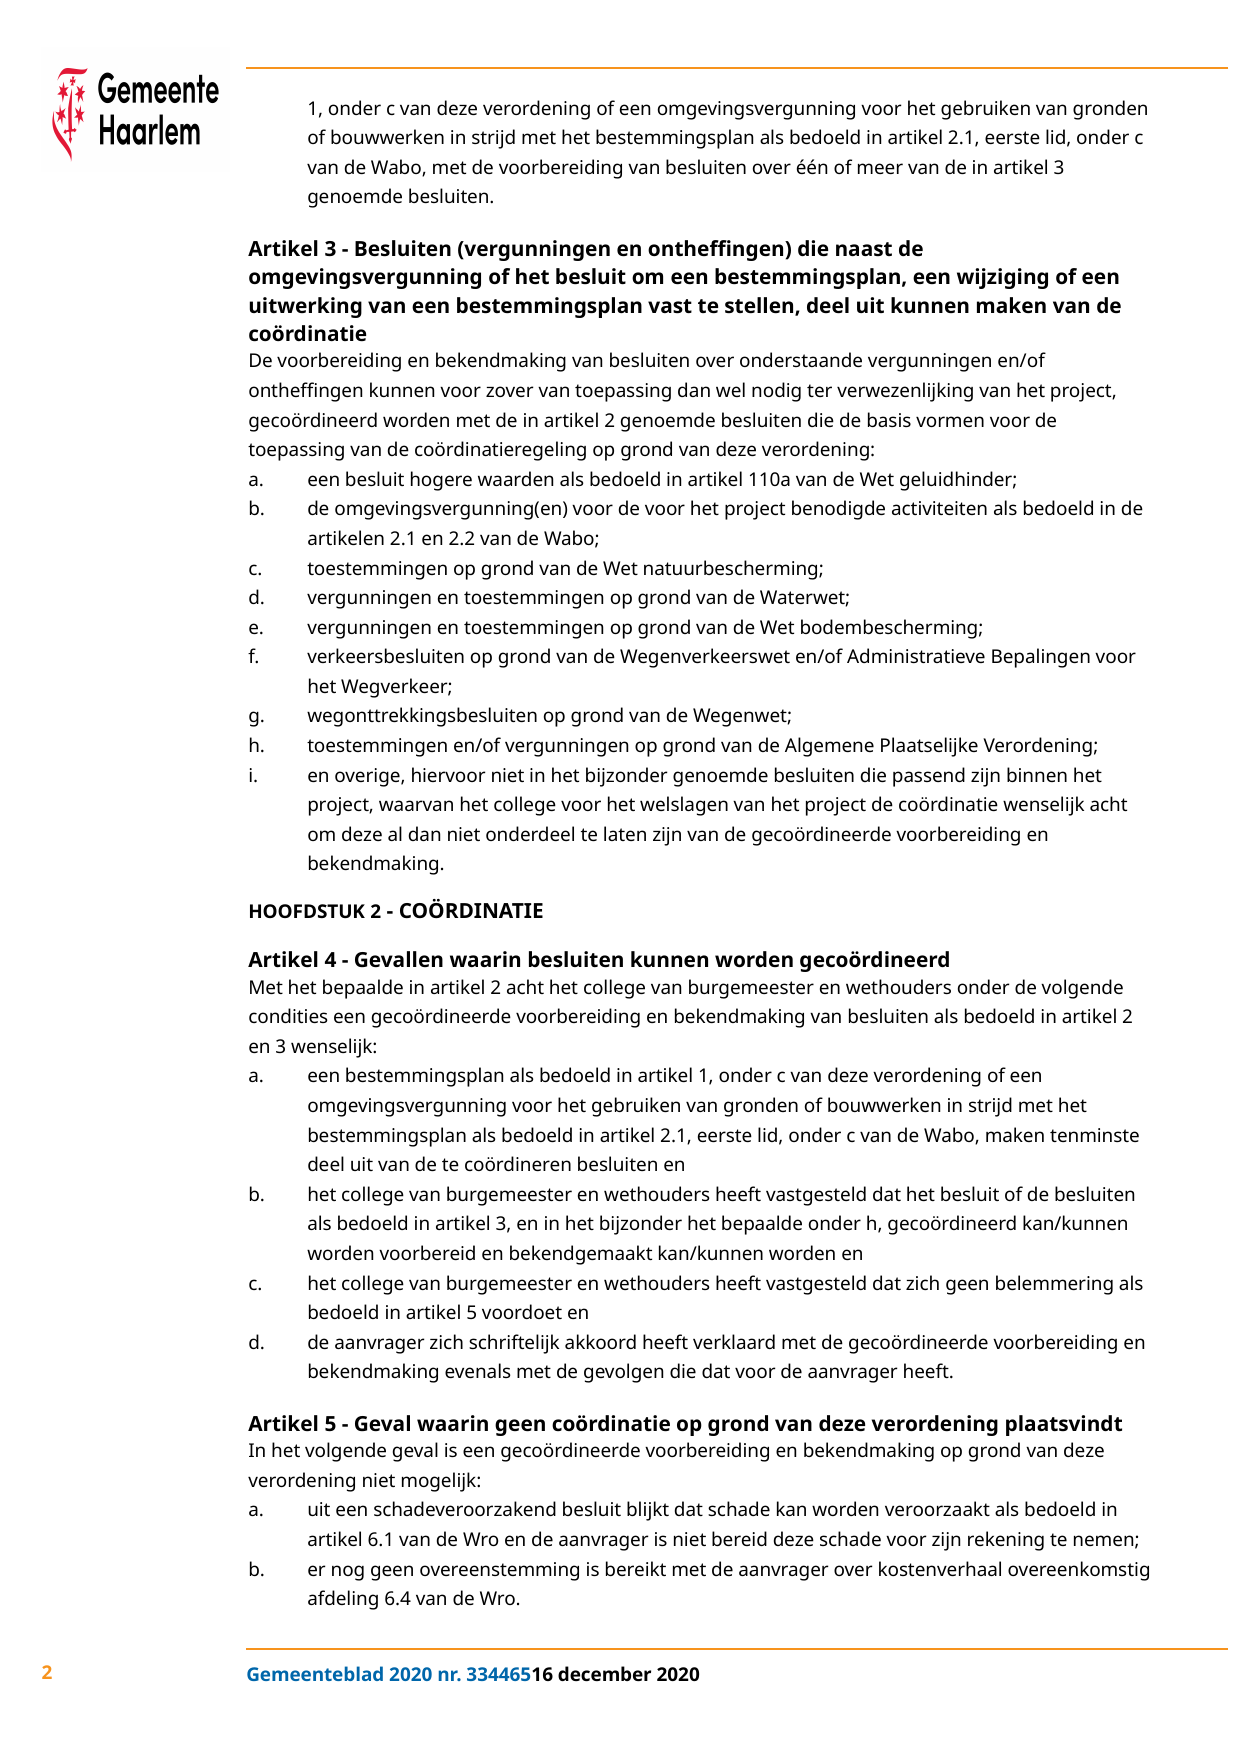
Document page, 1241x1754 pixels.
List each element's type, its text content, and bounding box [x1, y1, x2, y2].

list vergunningen en toestemmingen op grond van de Waterwet; [248, 584, 1152, 610]
text HOOFDSTUK 2 - COÖRDINATIE [248, 896, 1152, 925]
text Artikel 5 - Geval waarin geen coördinatie op grond van deze verordening plaatsvindt [248, 1409, 1152, 1437]
list toestemmingen op grond van de Wet natuurbescherming; [248, 555, 1152, 581]
text Met het bepaalde in artikel 2 acht het college van burgemeester en wethouders onder de volgende condities een gecoördineerde voorbereiding en bekendmaking van besluiten als bedoeld in artikel 2 en 3 wenselijk: [248, 974, 1152, 1059]
list de aanvrager zich schriftelijk akkoord heeft verklaard met de gecoördineerde voorbereiding en bekendmaking evenals met de gevolgen die dat voor de aanvrager heeft. [248, 1329, 1152, 1384]
list toestemmingen en/of vergunningen op grond van de Algemene Plaatselijke Verordening; [248, 732, 1152, 758]
list verkeersbesluiten op grond van de Wegenverkeerswet en/of Administratieve Bepalingen voor het Wegverkeer; [248, 643, 1152, 699]
list er nog geen overeenstemming is bereikt met de aanvrager over kostenverhaal overeenkomstig afdeling 6.4 van de Wro. [248, 1556, 1152, 1611]
list het college van burgemeester en wethouders heeft vastgesteld dat het besluit of de besluiten als bedoeld in artikel 3, en in het bijzonder het bepaalde onder h, gecoördineerd kan/kunnen worden voorbereid en bekendgemaakt kan/kunnen worden en [248, 1181, 1152, 1266]
text In het volgende geval is een gecoördineerde voorbereiding en bekendmaking op grond van deze verordening niet mogelijk: [248, 1437, 1152, 1493]
list het college van burgemeester en wethouders heeft vastgesteld dat zich geen belemmering als bedoeld in artikel 5 voordoet en [248, 1270, 1152, 1325]
list wegonttrekkingsbesluiten op grond van de Wegenwet; [248, 703, 1152, 728]
list en overige, hiervoor niet in het bijzonder genoemde besluiten die passend zijn binnen het project, waarvan het college voor het welslagen van het project de coördinatie wenselijk acht om deze al dan niet onderdeel te laten zijn van de gecoördineerde voorbereiding en bekendmaking. [248, 762, 1152, 876]
list vergunningen en toestemmingen op grond van de Wet bodembescherming; [248, 614, 1152, 640]
list uit een schadeveroorzakend besluit blijkt dat schade kan worden veroorzaakt als bedoeld in artikel 6.1 van de Wro en de aanvrager is niet bereid deze schade voor zijn rekening te nemen; [248, 1497, 1152, 1552]
list de omgevingsvergunning(en) voor de voor het project benodigde activiteiten als bedoeld in de artikelen 2.1 en 2.2 van de Wabo; [248, 496, 1152, 551]
text Artikel 4 - Gevallen waarin besluiten kunnen worden gecoördineerd [248, 946, 1152, 974]
text De voorbereiding en bekendmaking van besluiten over onderstaande vergunningen en/of ontheffingen kunnen voor zover van toepassing dan wel nodig ter verwezenlijking van het project, gecoördineerd worden met de in artikel 2 genoemde besluiten die de basis vormen voor de toepassing van de coördinatieregeling op grond van deze verordening: [248, 348, 1152, 462]
list een bestemmingsplan als bedoeld in artikel 1, onder c van deze verordening of een omgevingsvergunning voor het gebruiken van gronden of bouwwerken in strijd met het bestemmingsplan als bedoeld in artikel 2.1, eerste lid, onder c van de Wabo, maken tenminste deel uit van de te coördineren besluiten en [248, 1063, 1152, 1177]
list een besluit hogere waarden als bedoeld in artikel 110a van de Wet geluidhinder; [248, 466, 1152, 492]
list 1, onder c van deze verordening of een omgevingsvergunning voor het gebruiken van gronden of bouwwerken in strijd met het bestemmingsplan als bedoeld in artikel 2.1, eerste lid, onder c van de Wabo, met de voorbereiding van besluiten over één of meer van de in artikel 3 genoemde besluiten. [248, 95, 1152, 209]
text Artikel 3 - Besluiten (vergunningen en ontheffingen) die naast de omgevingsvergunning of het besluit om een bestemmingsplan, een wijziging of een uitwerking van een bestemmingsplan vast te stellen, deel uit kunnen maken van de coördinatie [248, 234, 1152, 348]
picture [41, 47, 231, 172]
